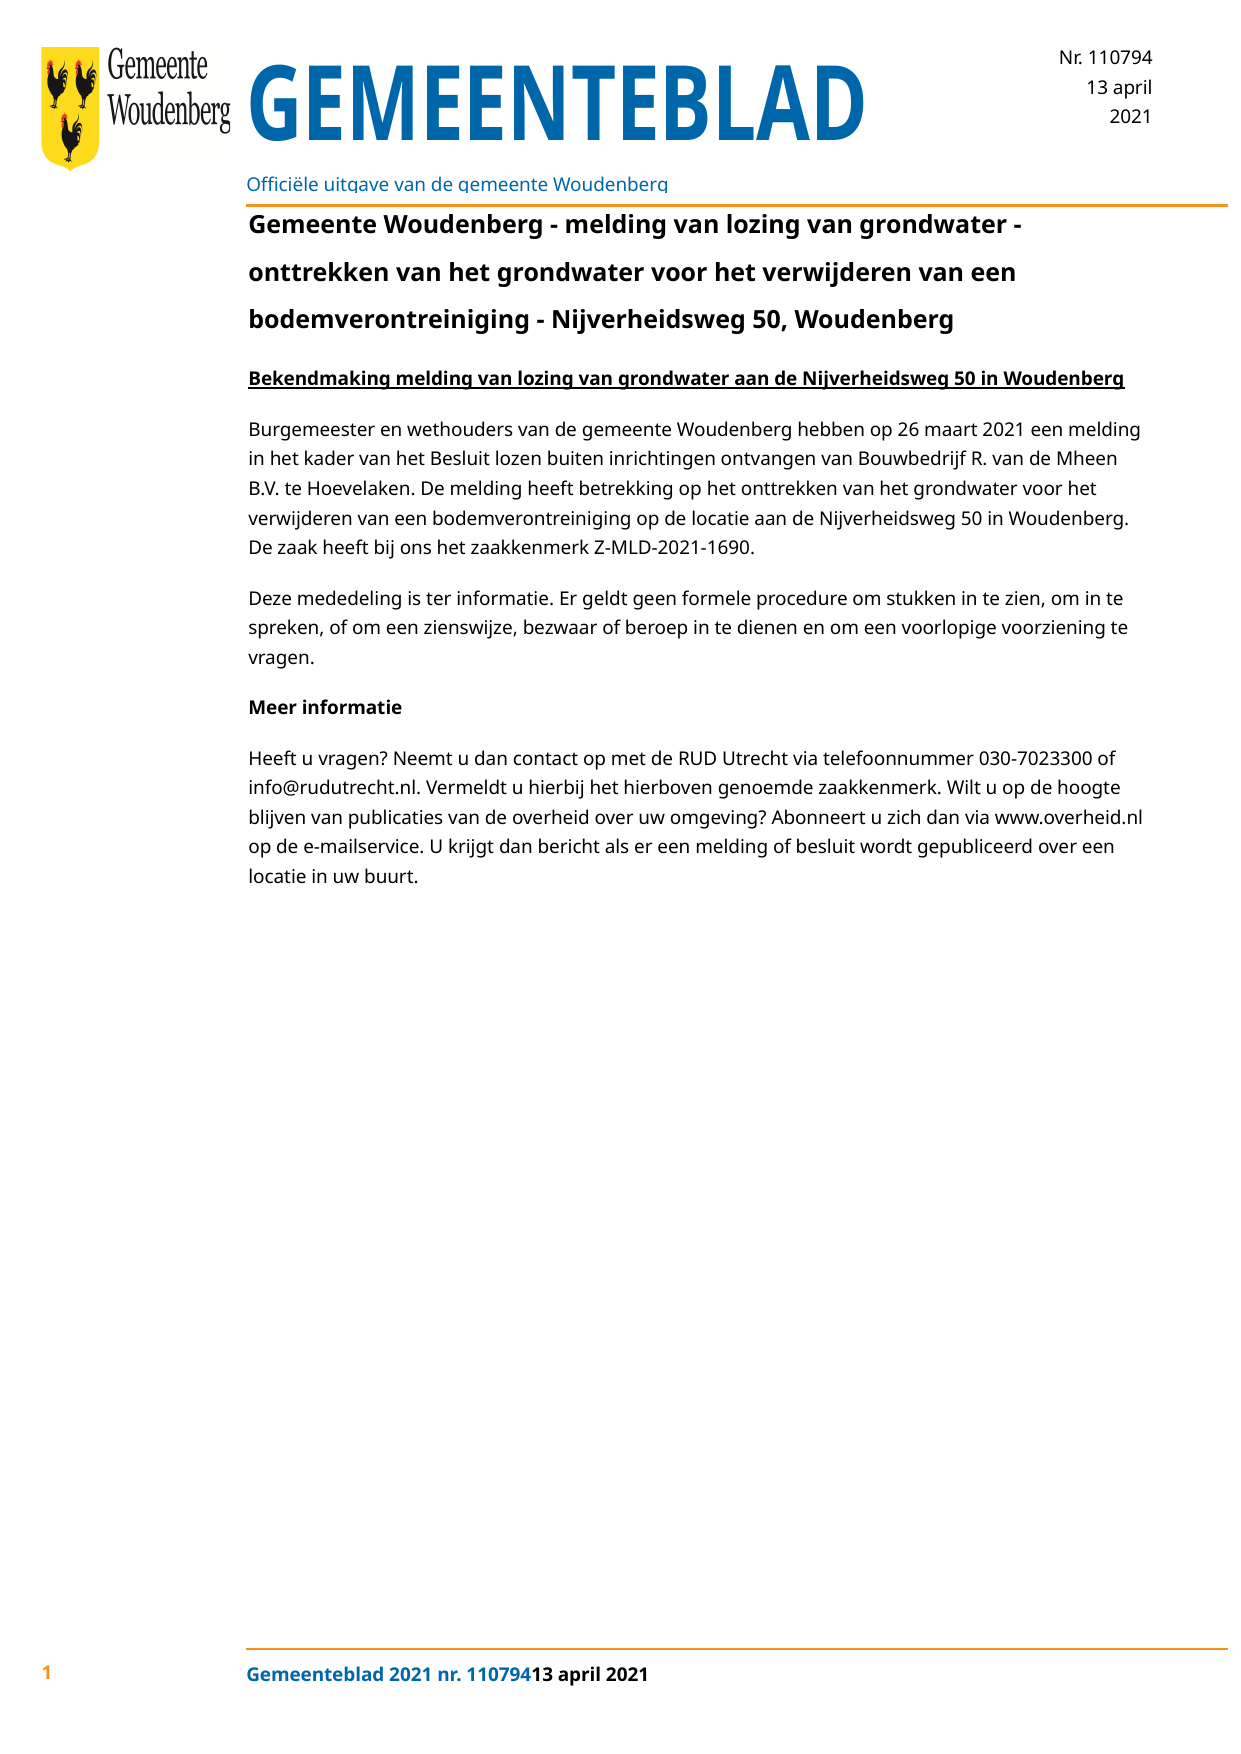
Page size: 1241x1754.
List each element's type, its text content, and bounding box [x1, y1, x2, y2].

text Gemeente Woudenberg - melding van lozing van grondwater - onttrekken van het grondwater voor het verwijderen van een bodemverontreiniging - Nijverheidsweg 50, Woudenberg [248, 207, 1152, 336]
text Bekendmaking melding van lozing van grondwater aan de Nijverheidsweg 50 in Woudenberg [248, 366, 1152, 391]
text Heeft u vragen? Neemt u dan contact op met de RUD Utrecht via telefoonnummer 030-7023300 of info@rudutrecht.nl. Vermeldt u hierbij het hierboven genoemde zaakkenmerk. Wilt u op de hoogte blijven van publicaties van de overheid over uw omgeving? Abonneert u zich dan via www.overheid.nl op de e-mailservice. U krijgt dan bericht als er een melding of besluit wordt gepubliceerd over een locatie in uw buurt. [248, 745, 1152, 889]
text Meer informatie [248, 694, 1152, 720]
text Deze mededeling is ter informatie. Er geldt geen formele procedure om stukken in te zien, om in te spreken, of om een zienswijze, bezwaar of beroep in te dienen en om een voorlopige voorziening te vragen. [248, 585, 1152, 669]
text Burgemeester en wethouders van de gemeente Woudenberg hebben op 26 maart 2021 een melding in het kader van het Besluit lozen buiten inrichtingen ontvangen van Bouwbedrijf R. van de Mheen B.V. te Hoevelaken. De melding heeft betrekking op het onttrekken van het grondwater voor het verwijderen van een bodemverontreiniging op de locatie aan de Nijverheidsweg 50 in Woudenberg. De zaak heeft bij ons het zaakkenmerk Z-MLD-2021-1690. [248, 416, 1152, 560]
picture [41, 47, 231, 172]
